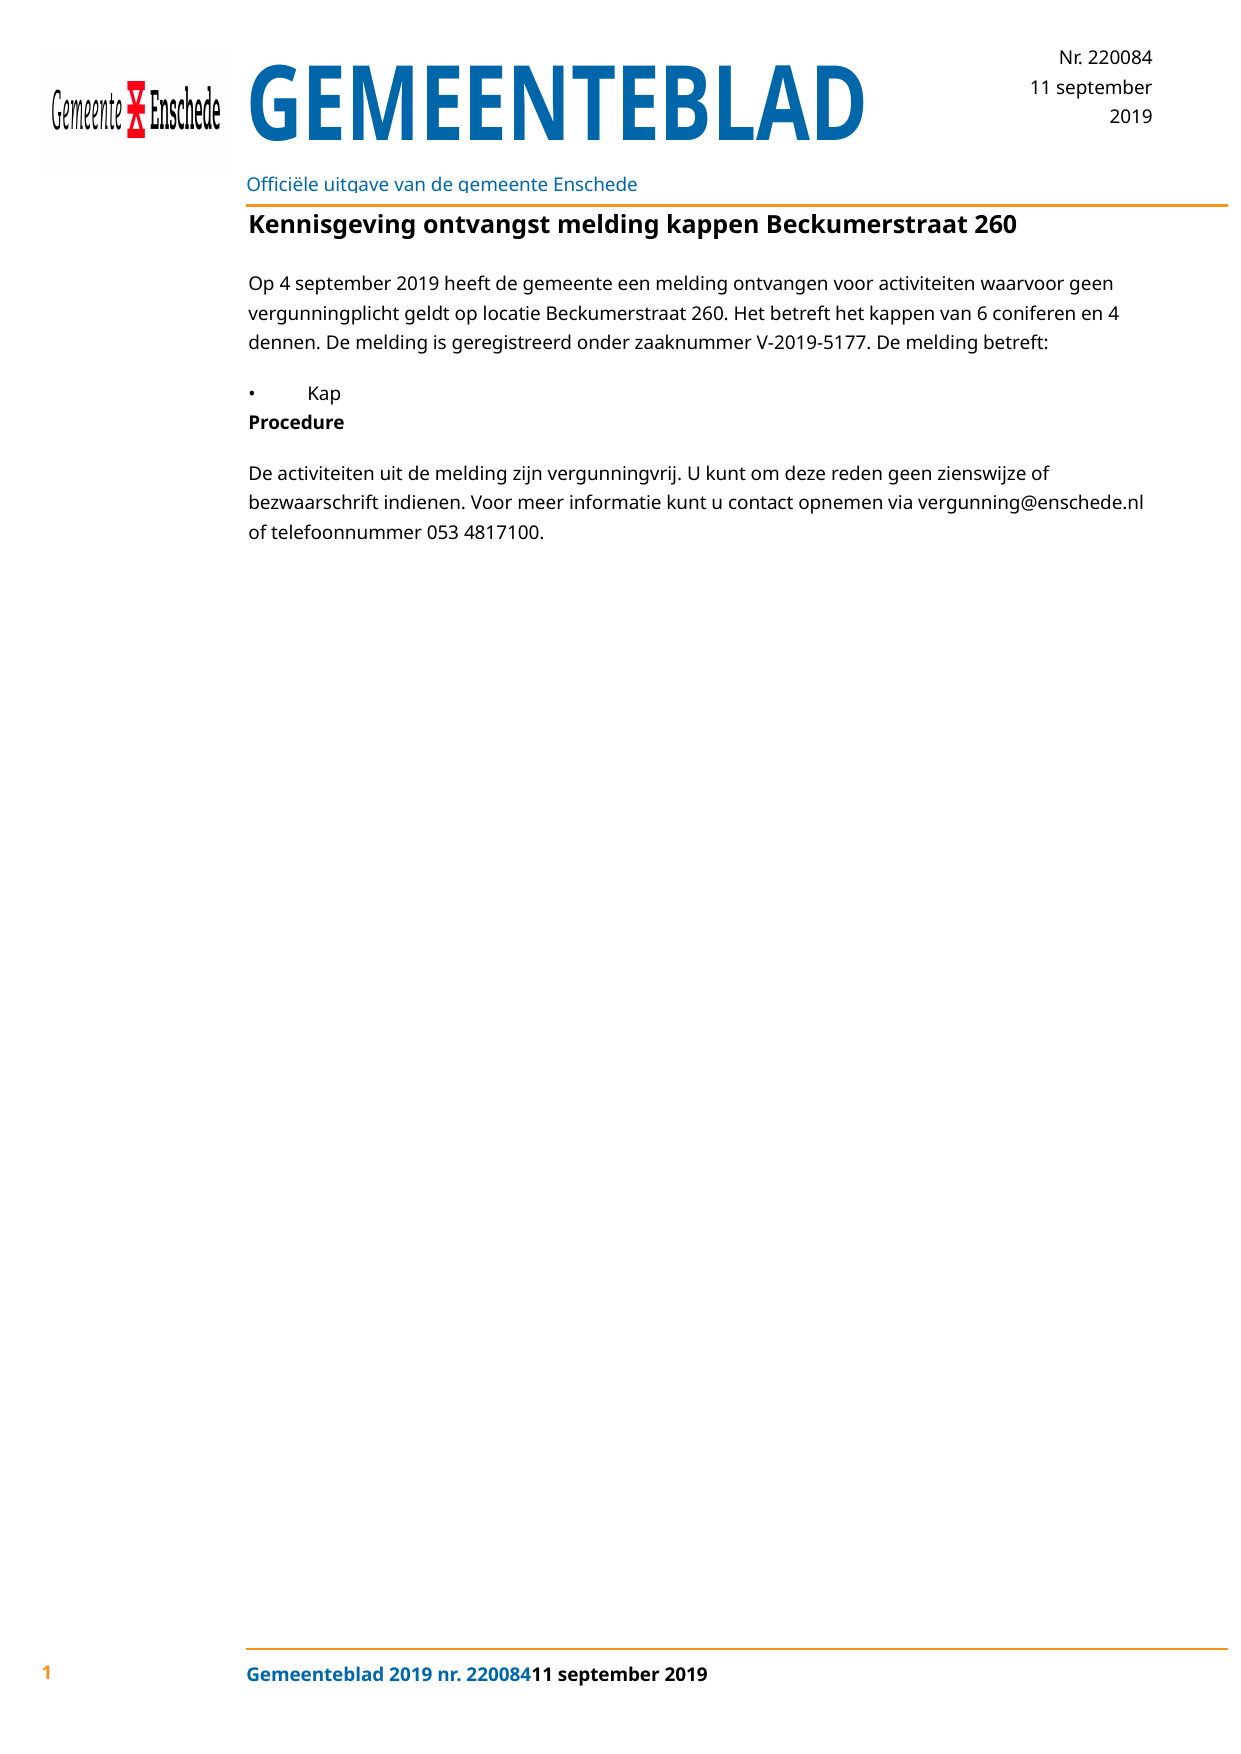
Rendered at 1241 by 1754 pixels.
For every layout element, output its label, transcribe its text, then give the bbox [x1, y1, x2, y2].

list Kap [248, 380, 1152, 406]
text Op 4 september 2019 heeft de gemeente een melding ontvangen voor activiteiten waarvoor geen vergunningplicht geldt op locatie Beckumerstraat 260. Het betreft het kappen van 6 coniferen en 4 dennen. De melding is geregistreerd onder zaaknummer V-2019-5177. De melding betreft: [248, 270, 1152, 355]
text Kennisgeving ontvangst melding kappen Beckumerstraat 260 [248, 207, 1152, 241]
text Procedure [248, 409, 1152, 435]
text De activiteiten uit de melding zijn vergunningvrij. U kunt om deze reden geen zienswijze of bezwaarschrift indienen. Voor meer informatie kunt u contact opnemen via vergunning@enschede.nl of telefoonnummer 053 4817100. [248, 460, 1152, 545]
picture [41, 47, 231, 172]
